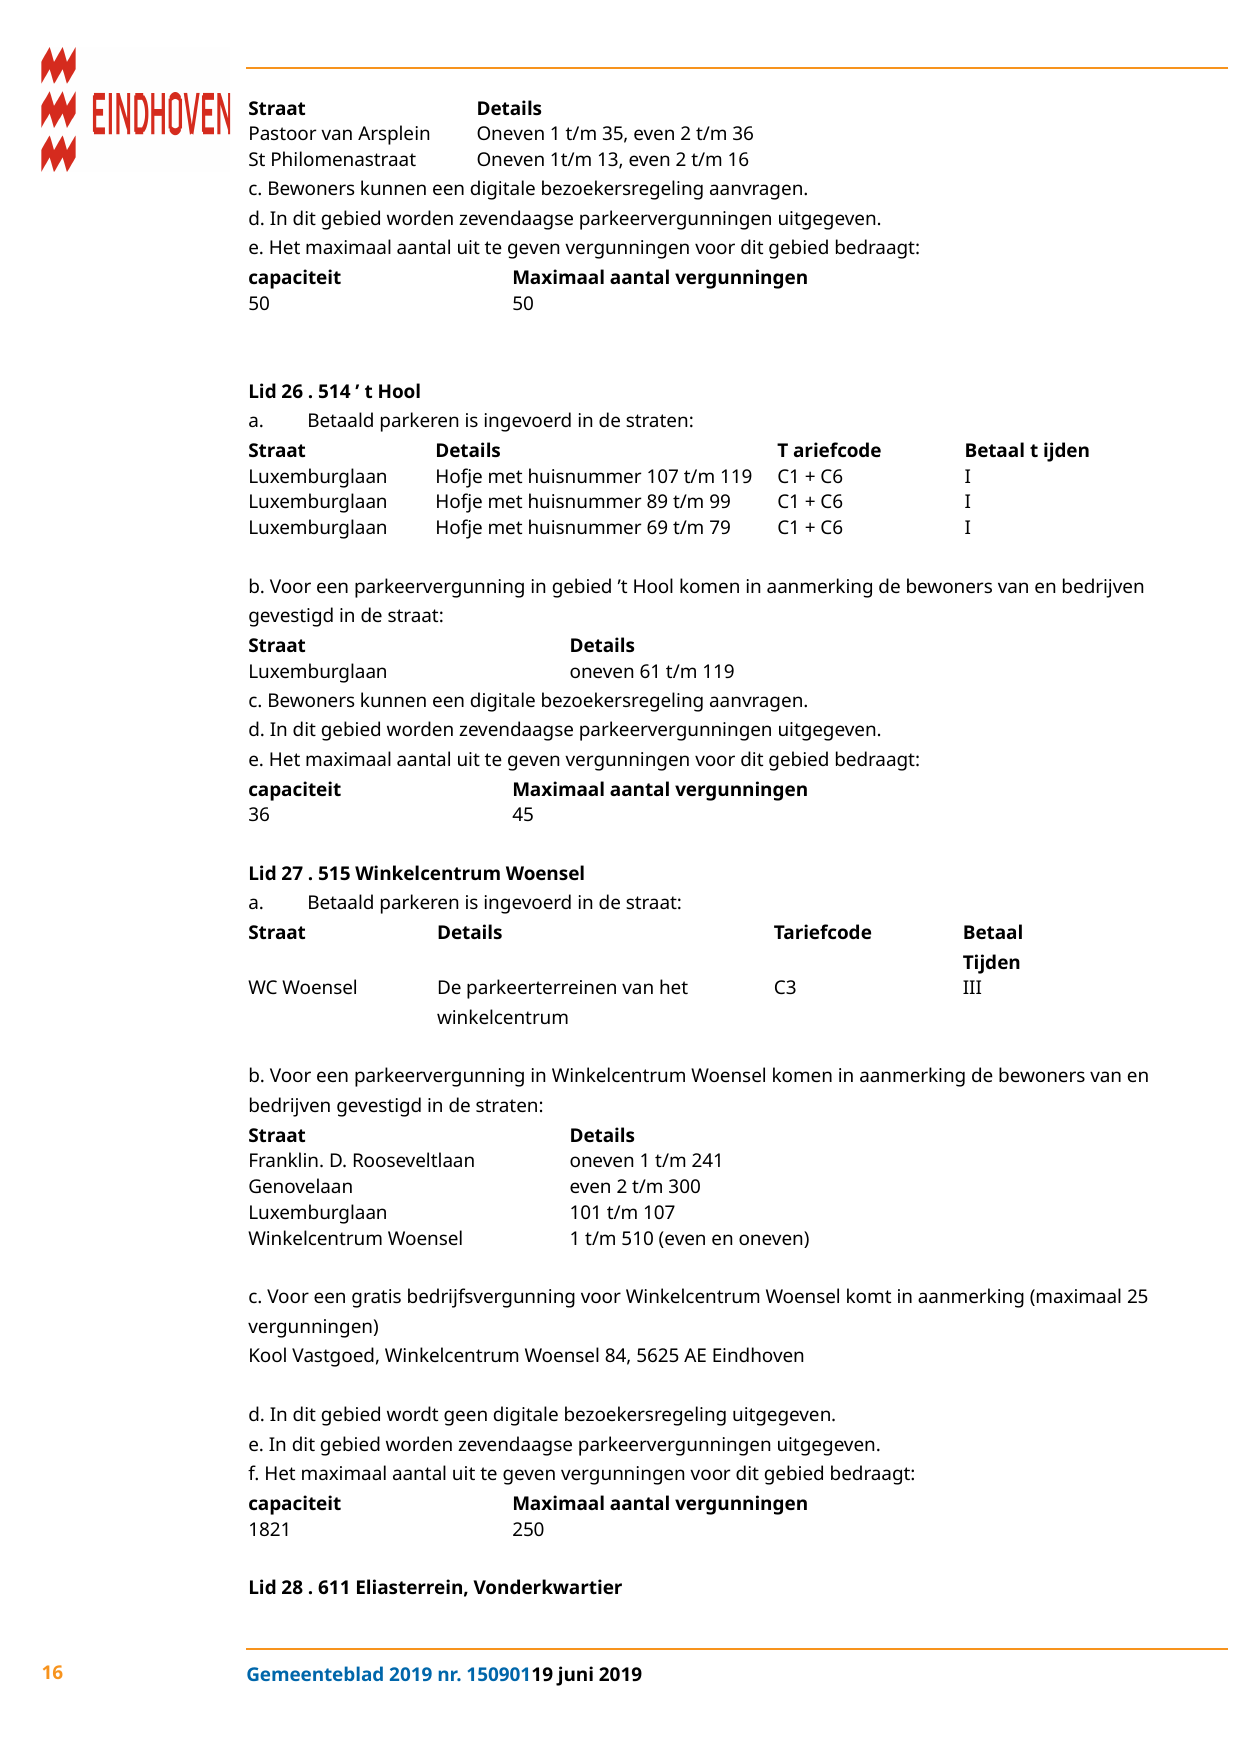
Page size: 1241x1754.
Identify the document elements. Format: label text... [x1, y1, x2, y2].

table_header Details [476, 95, 1152, 121]
text Lid 26 . 514 ’ t Hool [248, 378, 1152, 404]
list Betaald parkeren is ingevoerd in de straten: [248, 407, 1152, 433]
table_cell Luxemburglaan [248, 658, 569, 684]
table_header Maximaal aantal vergunningen [512, 776, 1152, 801]
picture [41, 47, 231, 172]
table_cell 250 [512, 1516, 1152, 1542]
list Betaald parkeren is ingevoerd in de straat: [248, 889, 1152, 915]
text d. In dit gebied worden zevendaagse parkeervergunningen uitgegeven. [248, 205, 1152, 231]
table_header Straat [248, 919, 437, 974]
text f. Het maximaal aantal uit te geven vergunningen voor dit gebied bedraagt: [248, 1460, 1152, 1486]
table_header Straat [248, 1122, 569, 1148]
text Lid 27 . 515 Winkelcentrum Woensel [248, 860, 1152, 886]
table_cell even 2 t/m 300 [569, 1174, 1152, 1199]
table_cell oneven 1 t/m 241 [569, 1148, 1152, 1173]
table_header Kool Vastgoed, Winkelcentrum Woensel 84, 5625 AE Eindhoven [248, 1343, 1152, 1368]
text e. Het maximaal aantal uit te geven vergunningen voor dit gebied bedraagt: [248, 234, 1152, 260]
table_cell 1821 [248, 1516, 512, 1542]
table_cell Hofje met huisnummer 89 t/m 99 [435, 489, 777, 514]
table_cell Oneven 1t/m 13, even 2 t/m 16 [476, 146, 1152, 172]
table_cell De parkeerterreinen van het winkelcentrum [437, 975, 774, 1030]
table_header Details [569, 632, 1152, 658]
table_header capaciteit [248, 264, 512, 290]
table_header T ariefcode [777, 437, 964, 463]
text b. Voor een parkeervergunning in Winkelcentrum Woensel komen in aanmerking de bewoners van en bedrijven gevestigd in de straten: [248, 1063, 1152, 1118]
table_cell 101 t/m 107 [569, 1199, 1152, 1225]
table_cell C3 [774, 975, 963, 1030]
table_cell Hofje met huisnummer 69 t/m 79 [435, 514, 777, 540]
text c. Bewoners kunnen een digitale bezoekersregeling aanvragen. [248, 687, 1152, 713]
table_cell 45 [512, 801, 1152, 827]
table_cell oneven 61 t/m 119 [569, 658, 1152, 684]
table_cell Luxemburglaan [248, 463, 435, 489]
table_cell Hofje met huisnummer 107 t/m 119 [435, 463, 777, 489]
table_header Betaal Tijden [963, 919, 1152, 974]
table_cell 1 t/m 510 (even en oneven) [569, 1225, 1152, 1251]
table_header Straat [248, 437, 435, 463]
table_cell I [964, 489, 1152, 514]
table_header Maximaal aantal vergunningen [512, 1490, 1152, 1516]
table_header capaciteit [248, 1490, 512, 1516]
table_header Straat [248, 95, 476, 121]
table_header Betaal t ijden [964, 437, 1152, 463]
table_cell III [963, 975, 1152, 1030]
table_cell Genovelaan [248, 1174, 569, 1199]
table_cell C1 + C6 [777, 514, 964, 540]
table_cell 36 [248, 801, 512, 827]
text Lid 28 . 611 Eliasterrein, Vonderkwartier [248, 1574, 1152, 1600]
table_cell 50 [512, 290, 1152, 316]
table_cell Franklin. D. Rooseveltlaan [248, 1148, 569, 1173]
table_cell Pastoor van Arsplein [248, 121, 476, 146]
table_cell Winkelcentrum Woensel [248, 1225, 569, 1251]
table_cell I [964, 514, 1152, 540]
table_cell I [964, 463, 1152, 489]
table_cell C1 + C6 [777, 489, 964, 514]
table_header Tariefcode [774, 919, 963, 974]
table_header Details [437, 919, 774, 974]
text d. In dit gebied wordt geen digitale bezoekersregeling uitgegeven. [248, 1401, 1152, 1427]
text b. Voor een parkeervergunning in gebied ’t Hool komen in aanmerking de bewoners van en bedrijven gevestigd in de straat: [248, 573, 1152, 628]
table_cell Luxemburglaan [248, 514, 435, 540]
table_header capaciteit [248, 776, 512, 801]
text e. Het maximaal aantal uit te geven vergunningen voor dit gebied bedraagt: [248, 746, 1152, 772]
text e. In dit gebied worden zevendaagse parkeervergunningen uitgegeven. [248, 1431, 1152, 1457]
table_cell Luxemburglaan [248, 489, 435, 514]
table_cell C1 + C6 [777, 463, 964, 489]
table_cell St Philomenastraat [248, 146, 476, 172]
table_header Maximaal aantal vergunningen [512, 264, 1152, 290]
text d. In dit gebied worden zevendaagse parkeervergunningen uitgegeven. [248, 716, 1152, 742]
table_cell Luxemburglaan [248, 1199, 569, 1225]
table_header Details [435, 437, 777, 463]
table_cell 50 [248, 290, 512, 316]
table_cell Oneven 1 t/m 35, even 2 t/m 36 [476, 121, 1152, 146]
table_cell WC Woensel [248, 975, 437, 1030]
table_header Details [569, 1122, 1152, 1148]
table_header Straat [248, 632, 569, 658]
text c. Voor een gratis bedrijfsvergunning voor Winkelcentrum Woensel komt in aanmerking (maximaal 25 vergunningen) [248, 1283, 1152, 1339]
text c. Bewoners kunnen een digitale bezoekersregeling aanvragen. [248, 175, 1152, 201]
